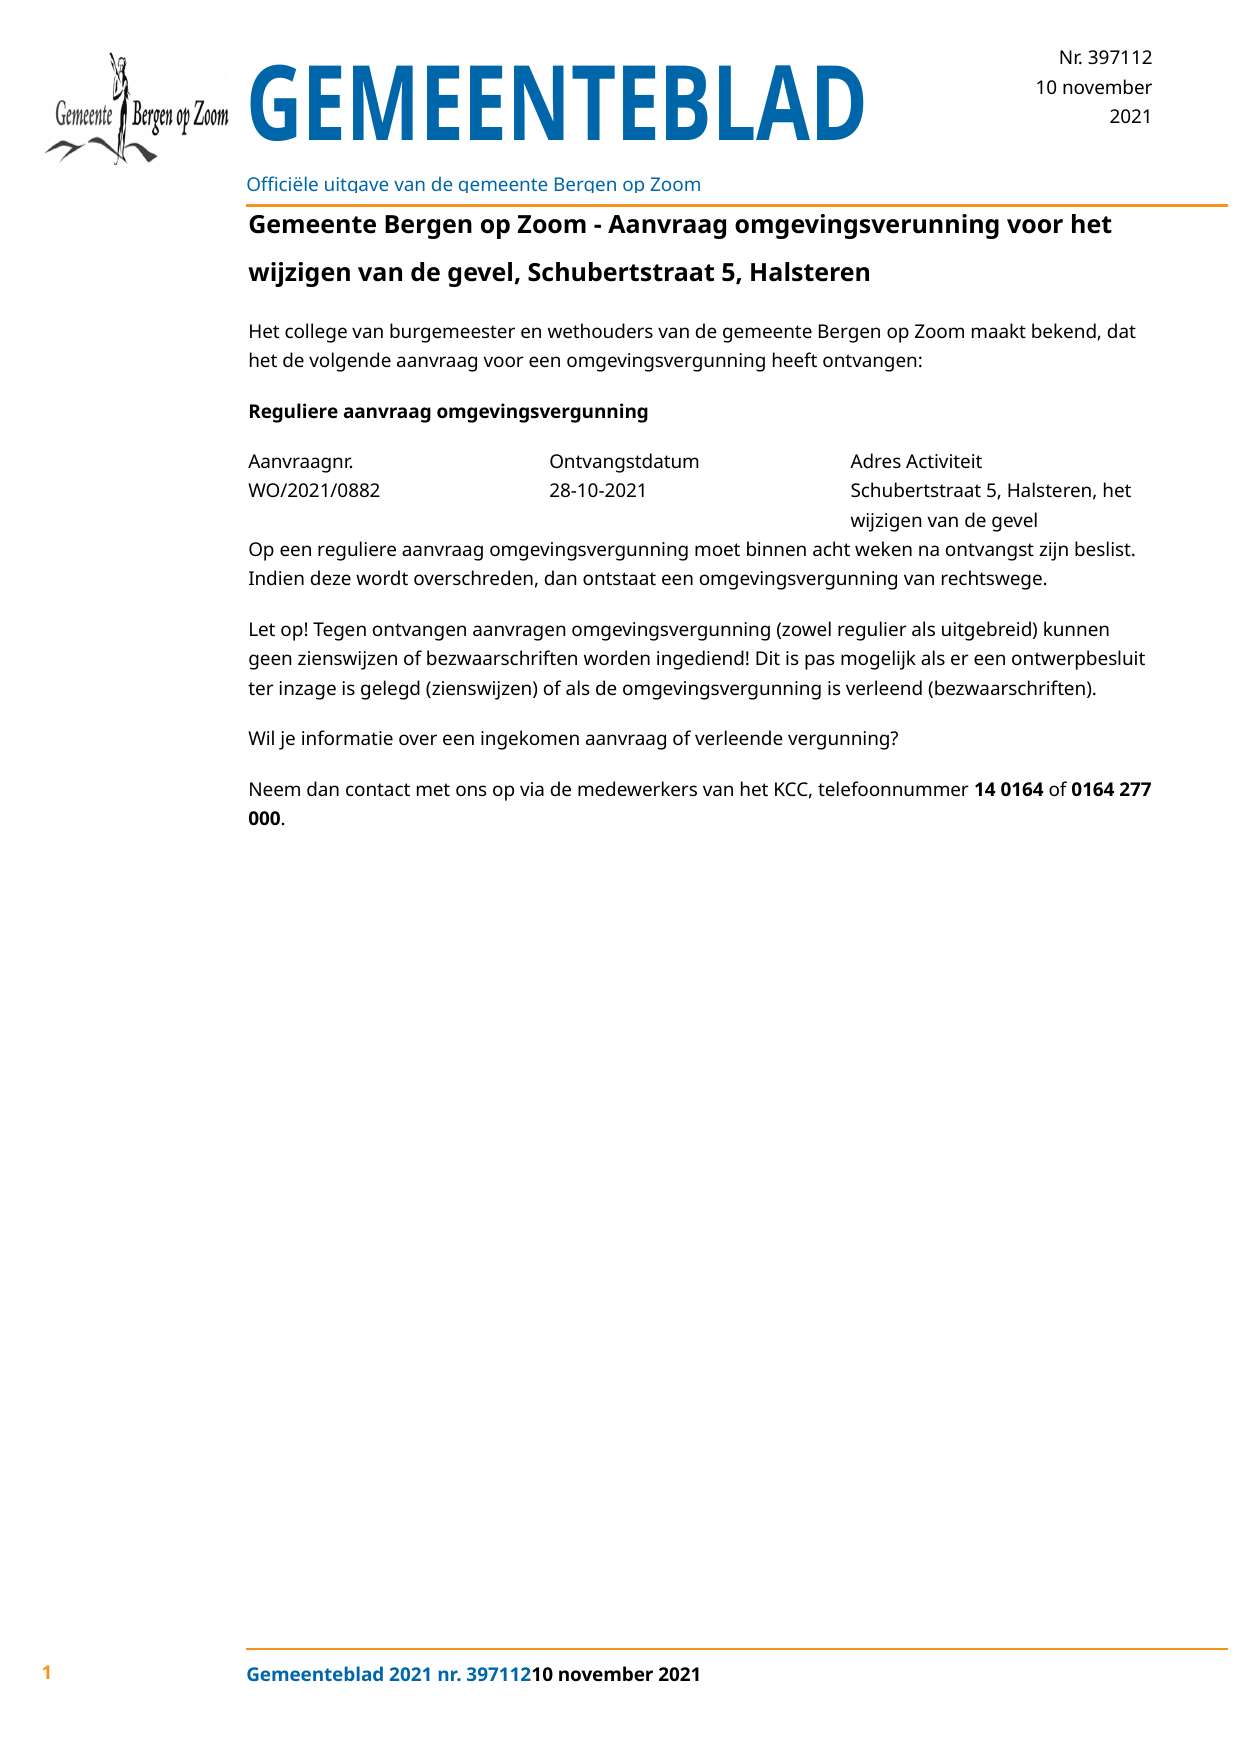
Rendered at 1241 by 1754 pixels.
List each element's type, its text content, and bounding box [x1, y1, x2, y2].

text Op een reguliere aanvraag omgevingsvergunning moet binnen acht weken na ontvangst zijn beslist. Indien deze wordt overschreden, dan ontstaat een omgevingsvergunning van rechtswege. [248, 536, 1152, 591]
table_header 28-10-2021 [549, 478, 850, 533]
table_header Adres Activiteit [850, 449, 1152, 474]
picture [41, 47, 231, 172]
table_header Aanvraagnr. [248, 449, 549, 474]
text Gemeente Bergen op Zoom - Aanvraag omgevingsverunning voor het wijzigen van de gevel, Schubertstraat 5, Halsteren [248, 207, 1152, 288]
table_header Schubertstraat 5, Halsteren, het wijzigen van de gevel [850, 478, 1152, 533]
text Wil je informatie over een ingekomen aanvraag of verleende vergunning? [248, 726, 1152, 751]
text Neem dan contact met ons op via de medewerkers van het KCC, telefoonnummer 14 0164 of 0164 277 000. [248, 776, 1152, 831]
text Reguliere aanvraag omgevingsvergunning [248, 398, 1152, 424]
text Het college van burgemeester en wethouders van de gemeente Bergen op Zoom maakt bekend, dat het de volgende aanvraag voor een omgevingsvergunning heeft ontvangen: [248, 318, 1152, 373]
table_header WO/2021/0882 [248, 478, 549, 533]
text Let op! Tegen ontvangen aanvragen omgevingsvergunning (zowel regulier als uitgebreid) kunnen geen zienswijzen of bezwaarschriften worden ingediend! Dit is pas mogelijk als er een ontwerpbesluit ter inzage is gelegd (zienswijzen) of als de omgevingsvergunning is verleend (bezwaarschriften). [248, 616, 1152, 701]
table_header Ontvangstdatum [549, 449, 850, 474]
